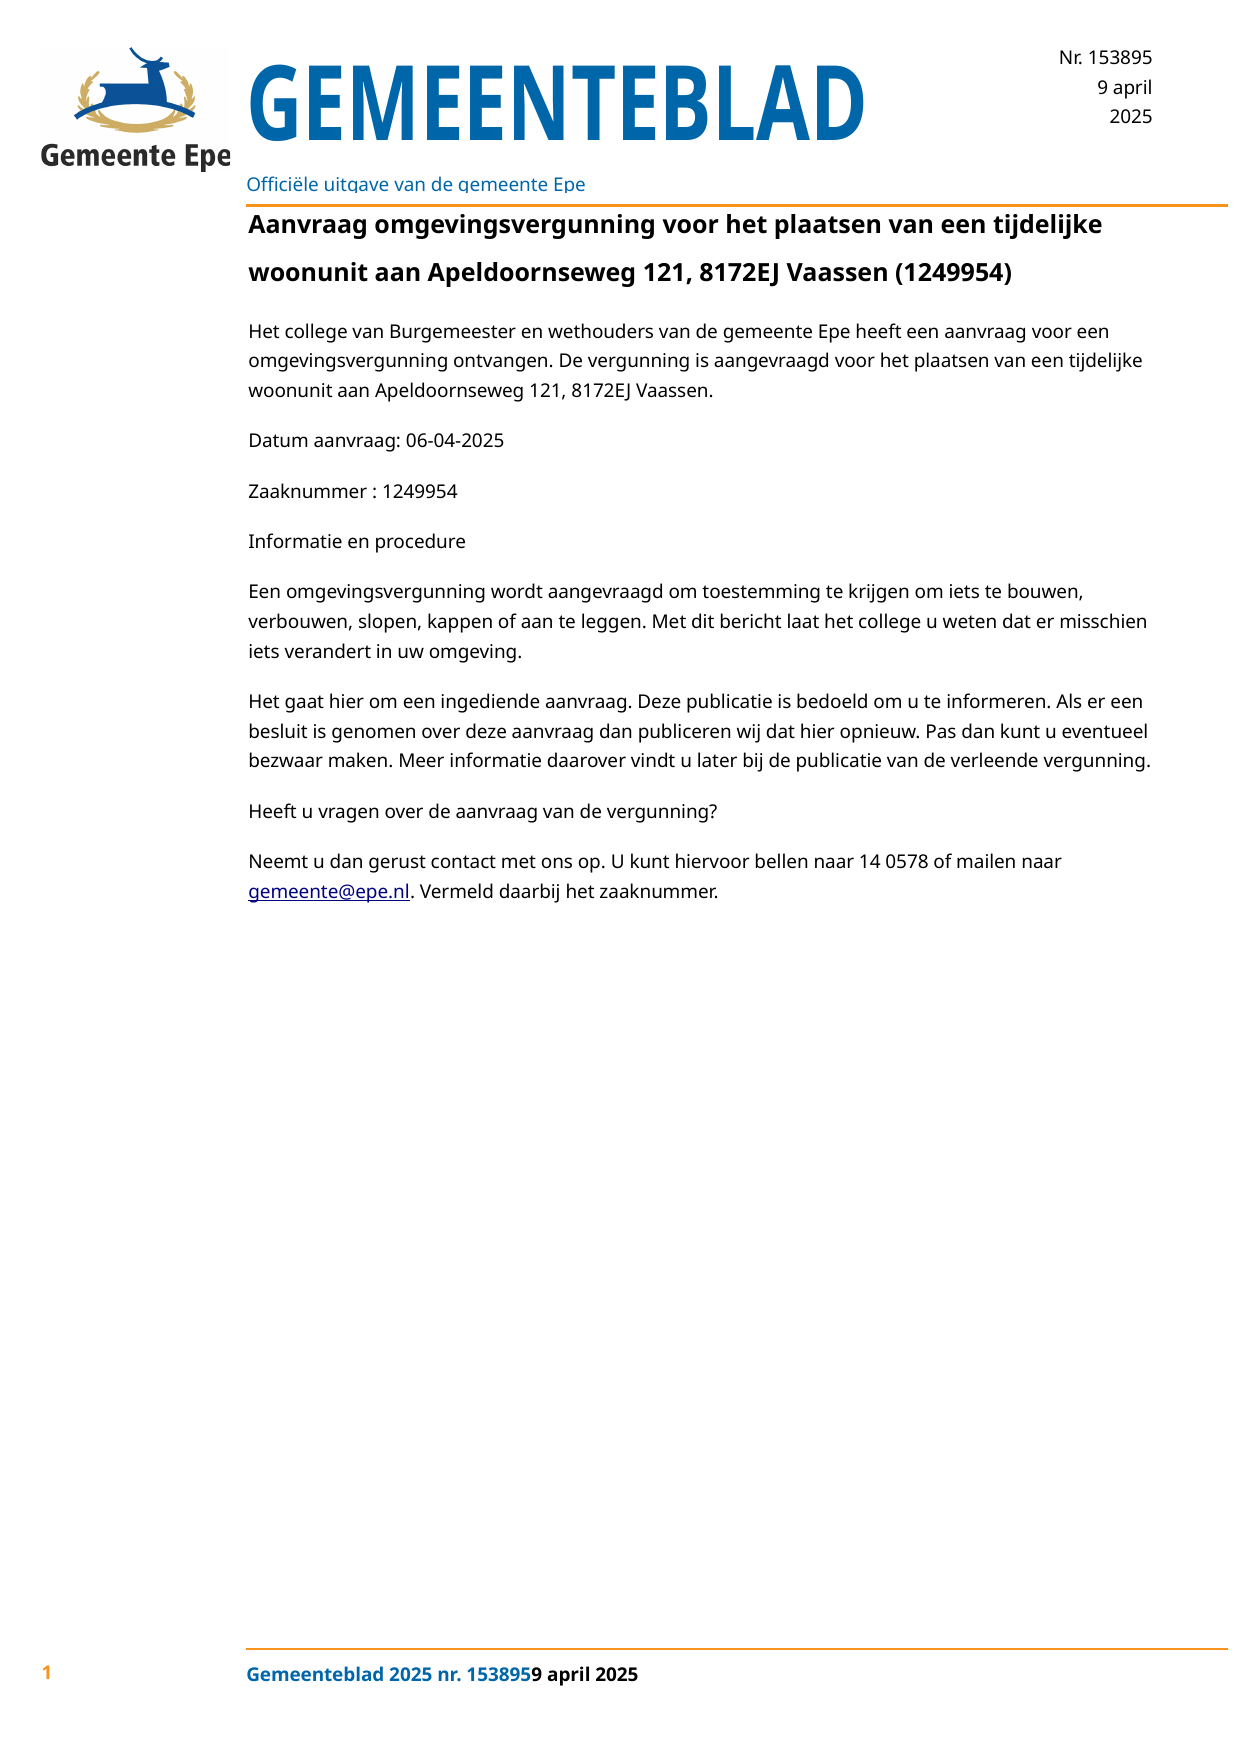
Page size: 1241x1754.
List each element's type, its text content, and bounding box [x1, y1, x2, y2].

text Een omgevingsvergunning wordt aangevraagd om toestemming te krijgen om iets te bouwen, verbouwen, slopen, kappen of aan te leggen. Met dit bericht laat het college u weten dat er misschien iets verandert in uw omgeving. [248, 579, 1152, 664]
text Datum aanvraag: 06-04-2025 [248, 427, 1152, 453]
text Zaaknummer : 1249954 [248, 478, 1152, 504]
text Informatie en procedure [248, 528, 1152, 554]
text Het gaat hier om een ingediende aanvraag. Deze publicatie is bedoeld om u te informeren. Als er een besluit is genomen over deze aanvraag dan publiceren wij dat hier opnieuw. Pas dan kunt u eventueel bezwaar maken. Meer informatie daarover vindt u later bij de publicatie van de verleende vergunning. [248, 688, 1152, 773]
text Heeft u vragen over de aanvraag van de vergunning? [248, 798, 1152, 824]
picture [41, 47, 231, 172]
text Aanvraag omgevingsvergunning voor het plaatsen van een tijdelijke woonunit aan Apeldoornseweg 121, 8172EJ Vaassen (1249954) [248, 207, 1152, 288]
text Neemt u dan gerust contact met ons op. U kunt hiervoor bellen naar 14 0578 of mailen naar gemeente@epe.nl. Vermeld daarbij het zaaknummer. [248, 848, 1152, 904]
text Het college van Burgemeester en wethouders van de gemeente Epe heeft een aanvraag voor een omgevingsvergunning ontvangen. De vergunning is aangevraagd voor het plaatsen van een tijdelijke woonunit aan Apeldoornseweg 121, 8172EJ Vaassen. [248, 318, 1152, 403]
